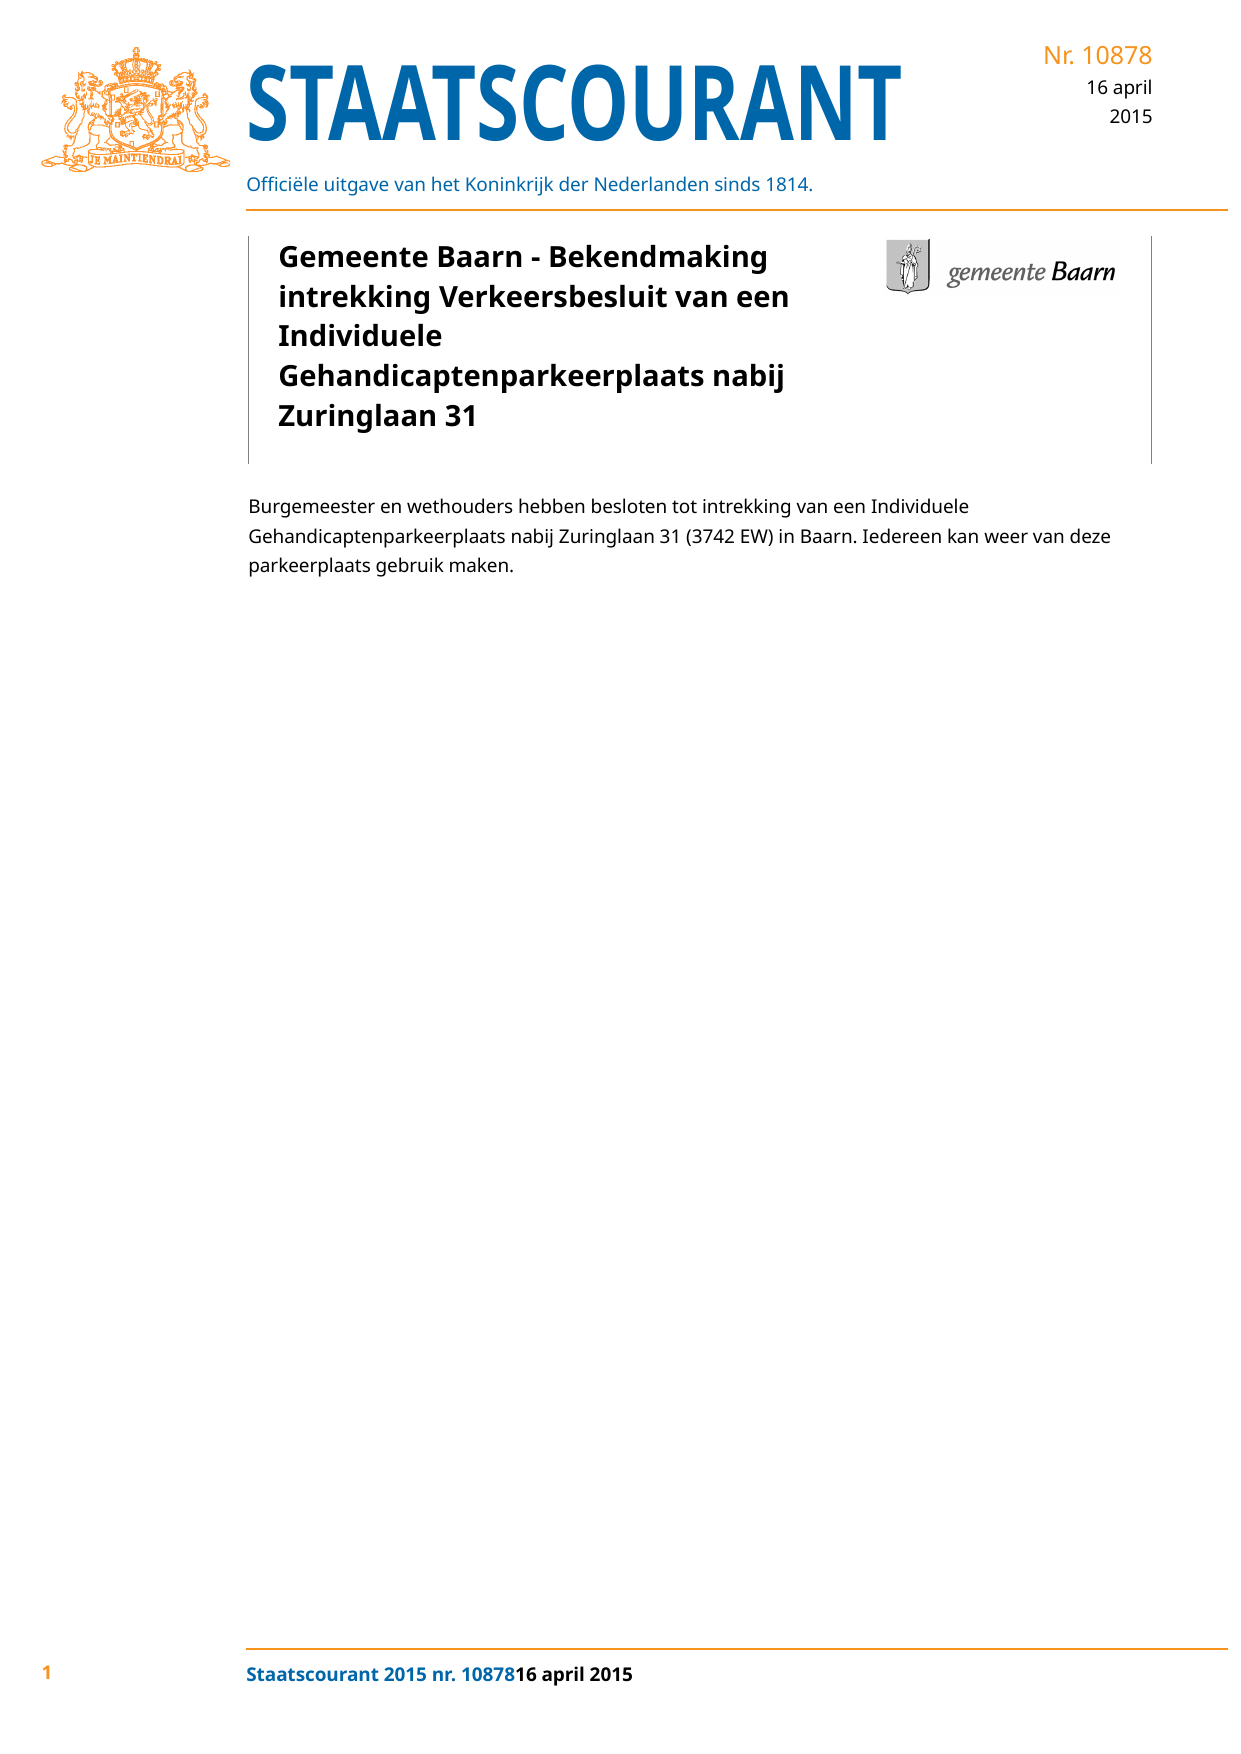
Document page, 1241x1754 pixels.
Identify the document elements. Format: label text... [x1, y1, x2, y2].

picture [41, 47, 231, 172]
table_header Gemeente Baarn - Bekendmaking intrekking Verkeersbesluit van een Individuele Gehandicaptenparkeerplaats nabij Zuringlaan 31 [249, 236, 850, 464]
text Burgemeester en wethouders hebben besloten tot intrekking van een Individuele Gehandicaptenparkeerplaats nabij Zuringlaan 31 (3742 EW) in Baarn. Iedereen kan weer van deze parkeerplaats gebruik maken. [248, 493, 1152, 578]
picture [882, 236, 1119, 296]
table_header [850, 236, 1151, 464]
